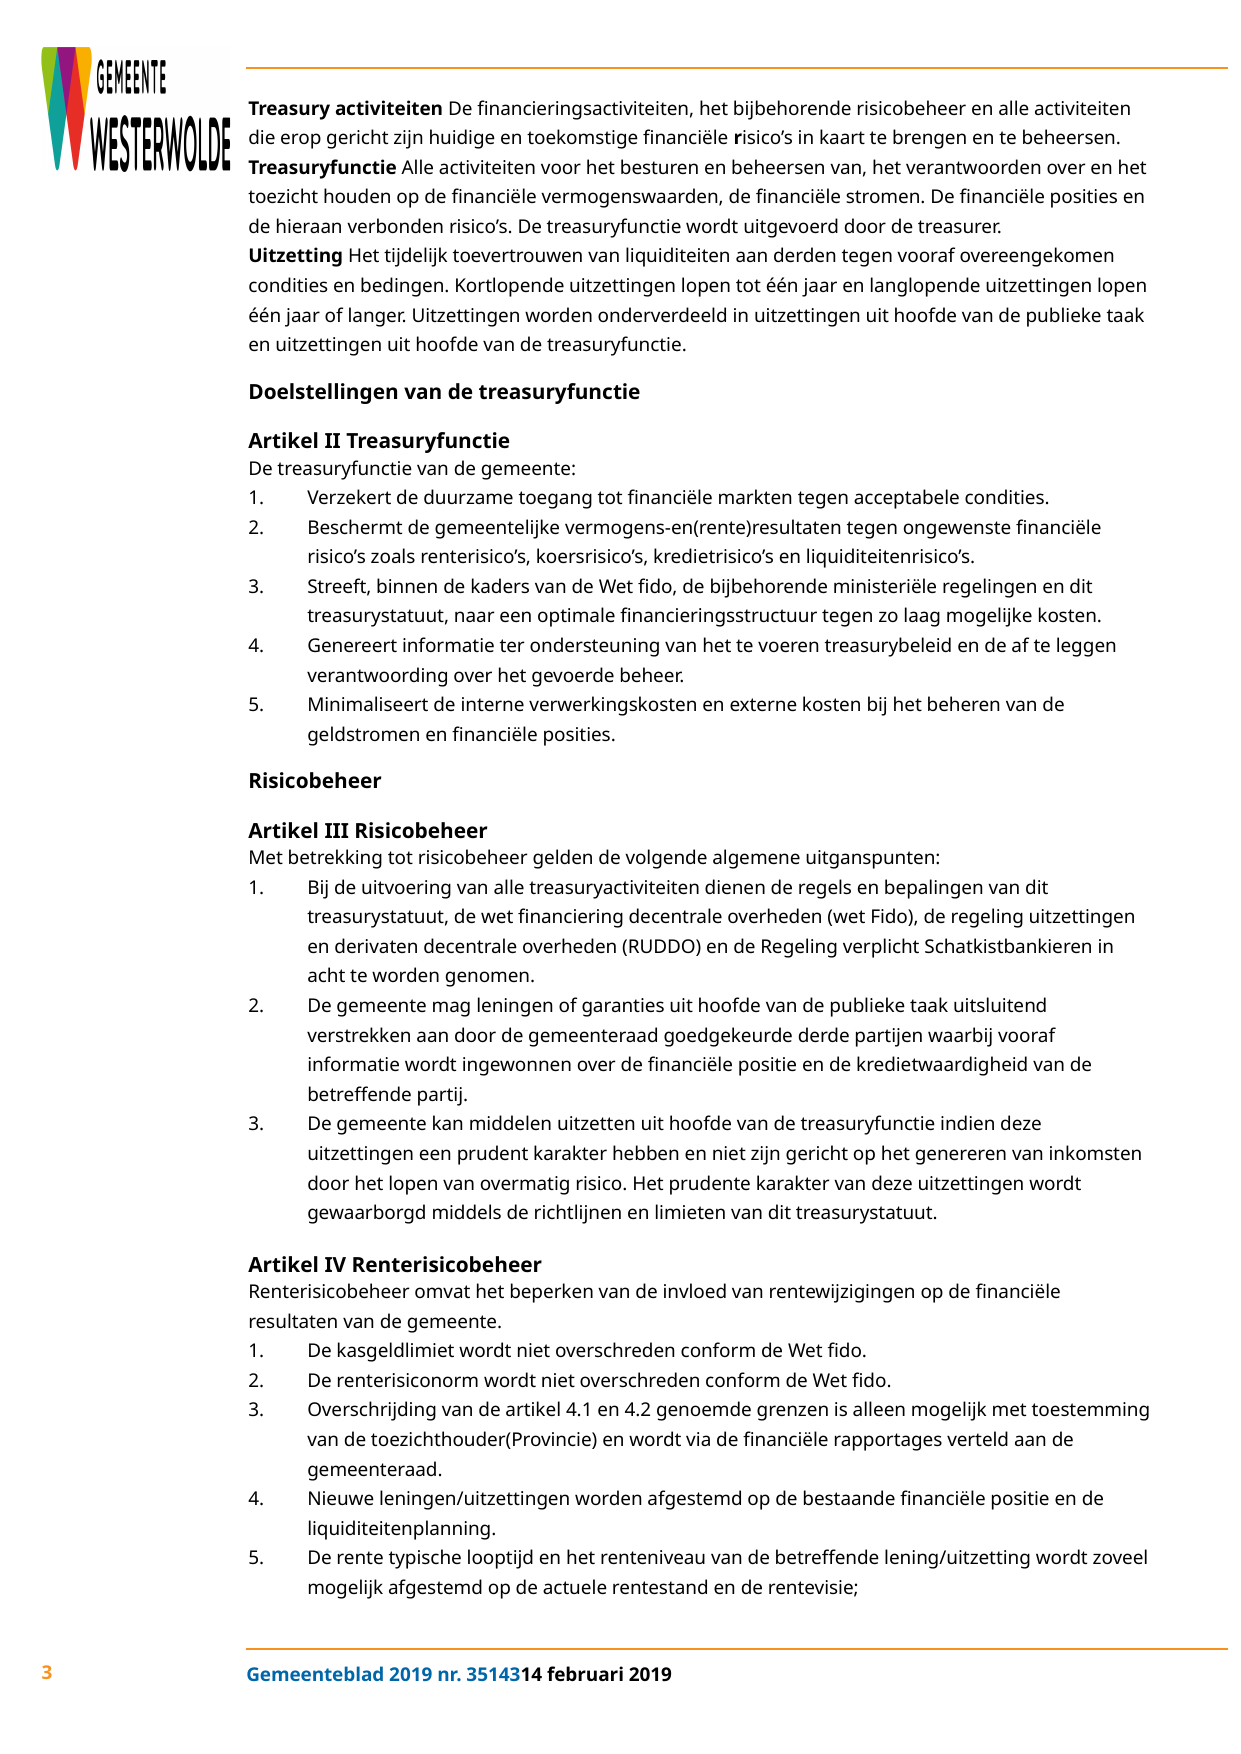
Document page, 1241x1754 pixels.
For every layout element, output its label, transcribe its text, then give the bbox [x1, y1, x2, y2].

list Nieuwe leningen/uitzettingen worden afgestemd op de bestaande financiële positie en de liquiditeitenplanning. [248, 1485, 1152, 1541]
list Bij de uitvoering van alle treasuryactiviteiten dienen de regels en bepalingen van dit treasurystatuut, de wet financiering decentrale overheden (wet Fido), de regeling uitzettingen en derivaten decentrale overheden (RUDDO) en de Regeling verplicht Schatkistbankieren in acht te worden genomen. [248, 874, 1152, 988]
list De rente typische looptijd en het renteniveau van de betreffende lening/uitzetting wordt zoveel mogelijk afgestemd op de actuele rentestand en de rentevisie; [248, 1544, 1152, 1600]
text Artikel II Treasuryfunctie [248, 426, 1152, 455]
list De gemeente mag leningen of garanties uit hoofde van de publieke taak uitsluitend verstrekken aan door de gemeenteraad goedgekeurde derde partijen waarbij vooraf informatie wordt ingewonnen over de financiële positie en de kredietwaardigheid van de betreffende partij. [248, 992, 1152, 1107]
text Risicobeheer [248, 767, 1152, 795]
text Treasury activiteiten De financieringsactiviteiten, het bijbehorende risicobeheer en alle activiteiten die erop gericht zijn huidige en toekomstige financiële risico’s in kaart te brengen en te beheersen. [248, 95, 1152, 150]
list Beschermt de gemeentelijke vermogens-en(rente)resultaten tegen ongewenste financiële risico’s zoals renterisico’s, koersrisico’s, kredietrisico’s en liquiditeitenrisico’s. [248, 514, 1152, 569]
list Overschrijding van de artikel 4.1 en 4.2 genoemde grenzen is alleen mogelijk met toestemming van de toezichthouder(Provincie) en wordt via de financiële rapportages verteld aan de gemeenteraad. [248, 1397, 1152, 1481]
text De treasuryfunctie van de gemeente: [248, 455, 1152, 481]
list De renterisiconorm wordt niet overschreden conform de Wet fido. [248, 1367, 1152, 1393]
picture [41, 47, 231, 172]
text Uitzetting Het tijdelijk toevertrouwen van liquiditeiten aan derden tegen vooraf overeengekomen condities en bedingen. Kortlopende uitzettingen lopen tot één jaar en langlopende uitzettingen lopen één jaar of langer. Uitzettingen worden onderverdeeld in uitzettingen uit hoofde van de publieke taak en uitzettingen uit hoofde van de treasuryfunctie. [248, 243, 1152, 357]
text Treasuryfunctie Alle activiteiten voor het besturen en beheersen van, het verantwoorden over en het toezicht houden op de financiële vermogenswaarden, de financiële stromen. De financiële posities en de hieraan verbonden risico’s. De treasuryfunctie wordt uitgevoerd door de treasurer. [248, 154, 1152, 239]
text Artikel III Risicobeheer [248, 816, 1152, 844]
text Renterisicobeheer omvat het beperken van de invloed van rentewijzigingen op de financiële resultaten van de gemeente. [248, 1278, 1152, 1333]
text Doelstellingen van de treasuryfunctie [248, 377, 1152, 406]
list Streeft, binnen de kaders van de Wet fido, de bijbehorende ministeriële regelingen en dit treasurystatuut, naar een optimale financieringsstructuur tegen zo laag mogelijke kosten. [248, 573, 1152, 628]
list De kasgeldlimiet wordt niet overschreden conform de Wet fido. [248, 1337, 1152, 1363]
list De gemeente kan middelen uitzetten uit hoofde van de treasuryfunctie indien deze uitzettingen een prudent karakter hebben en niet zijn gericht op het genereren van inkomsten door het lopen van overmatig risico. Het prudente karakter van deze uitzettingen wordt gewaarborgd middels de richtlijnen en limieten van dit treasurystatuut. [248, 1111, 1152, 1225]
list Genereert informatie ter ondersteuning van het te voeren treasurybeleid en de af te leggen verantwoording over het gevoerde beheer. [248, 632, 1152, 688]
text Artikel IV Renterisicobeheer [248, 1250, 1152, 1278]
text Met betrekking tot risicobeheer gelden de volgende algemene uitganspunten: [248, 844, 1152, 870]
list Minimaliseert de interne verwerkingskosten en externe kosten bij het beheren van de geldstromen en financiële posities. [248, 691, 1152, 747]
list Verzekert de duurzame toegang tot financiële markten tegen acceptabele condities. [248, 484, 1152, 510]
